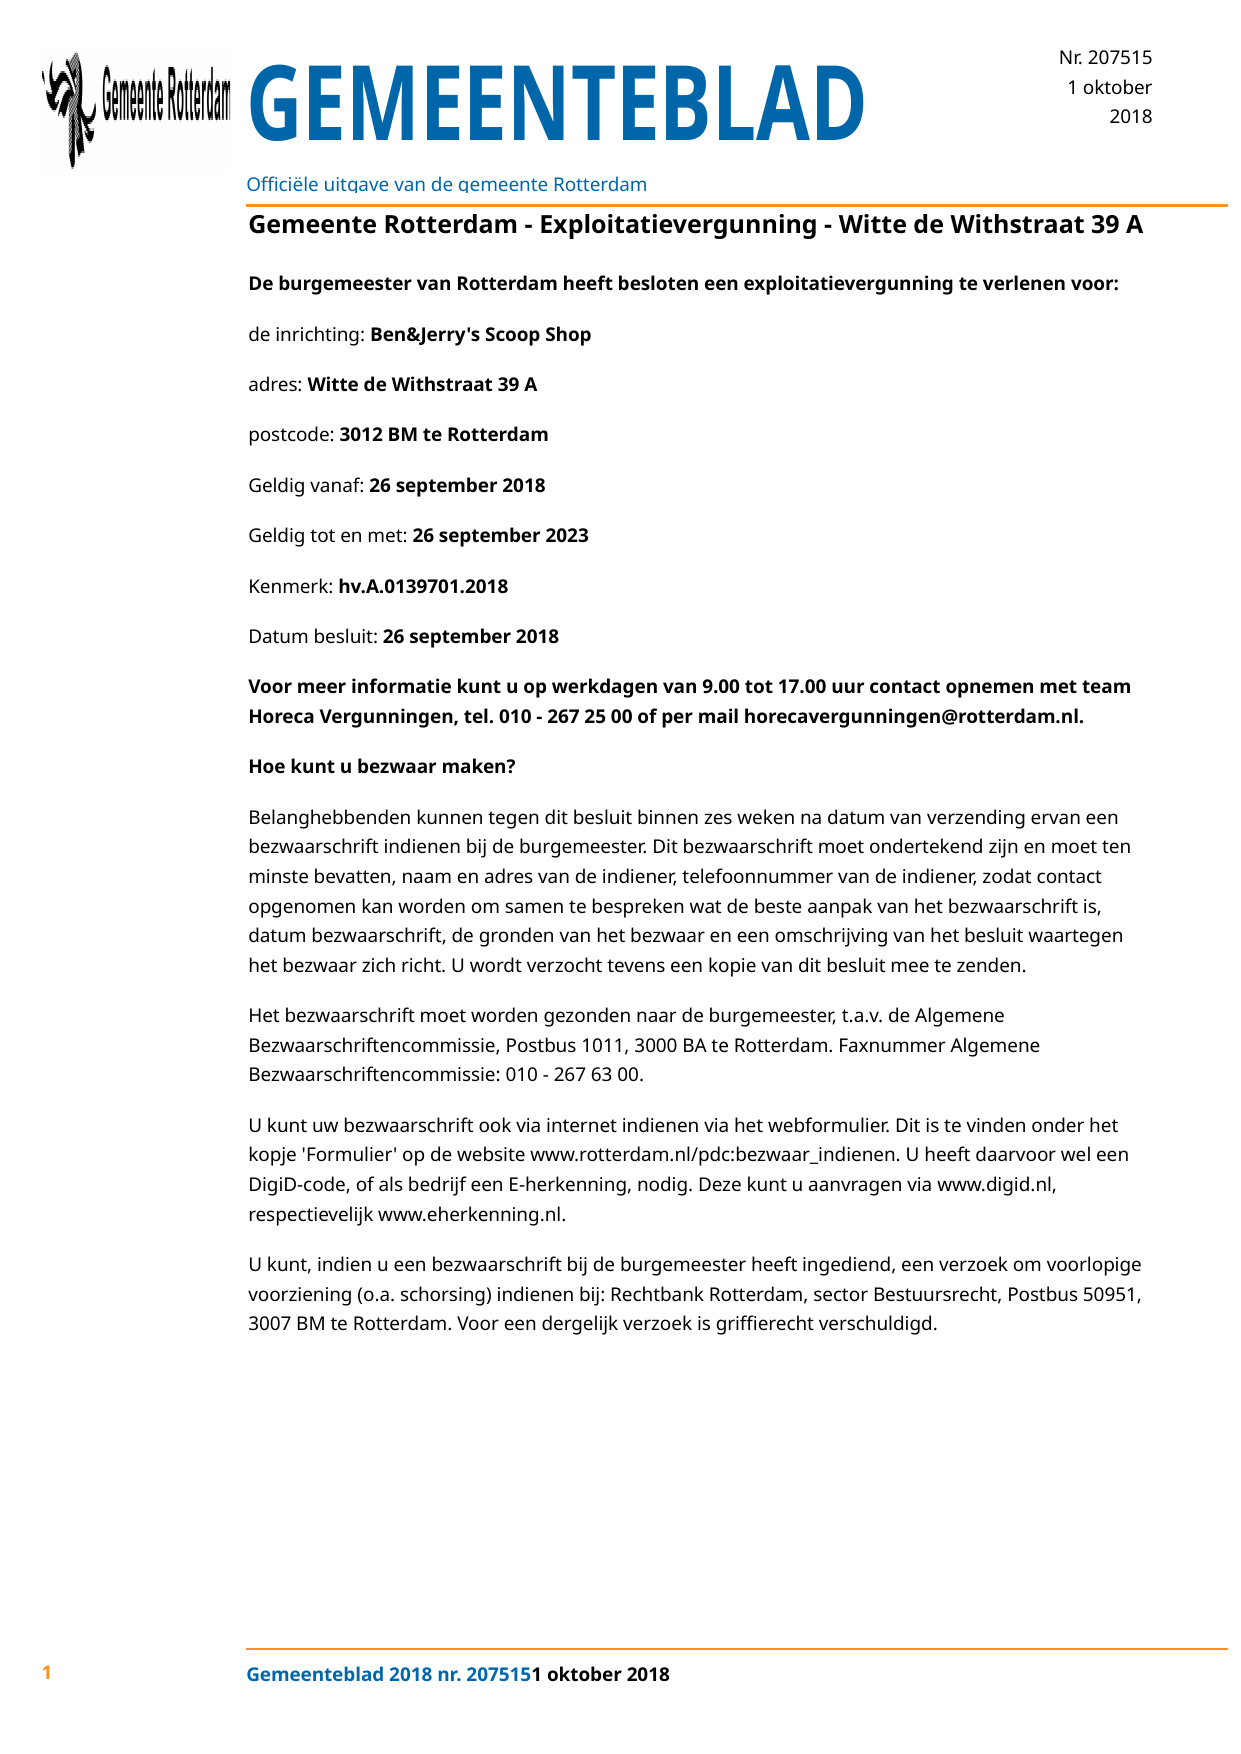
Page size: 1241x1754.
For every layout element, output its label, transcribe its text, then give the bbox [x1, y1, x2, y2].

text Geldig vanaf: 26 september 2018 [248, 472, 1152, 498]
text Geldig tot en met: 26 september 2023 [248, 522, 1152, 548]
text Voor meer informatie kunt u op werkdagen van 9.00 tot 17.00 uur contact opnemen met team Horeca Vergunningen, tel. 010 - 267 25 00 of per mail horecavergunningen@rotterdam.nl. [248, 674, 1152, 729]
text Datum besluit: 26 september 2018 [248, 623, 1152, 649]
picture [41, 47, 231, 172]
text U kunt uw bezwaarschrift ook via internet indienen via het webformulier. Dit is te vinden onder het kopje 'Formulier' op de website www.rotterdam.nl/pdc:bezwaar_indienen. U heeft daarvoor wel een DigiD-code, of als bedrijf een E-herkenning, nodig. Deze kunt u aanvragen via www.digid.nl, respectievelijk www.eherkenning.nl. [248, 1112, 1152, 1226]
text Belanghebbenden kunnen tegen dit besluit binnen zes weken na datum van verzending ervan een bezwaarschrift indienen bij de burgemeester. Dit bezwaarschrift moet ondertekend zijn en moet ten minste bevatten, naam en adres van de indiener, telefoonnummer van de indiener, zodat contact opgenomen kan worden om samen te bespreken wat de beste aanpak van het bezwaarschrift is, datum bezwaarschrift, de gronden van het bezwaar en een omschrijving van het besluit waartegen het bezwaar zich richt. U wordt verzocht tevens een kopie van dit besluit mee te zenden. [248, 804, 1152, 978]
text Het bezwaarschrift moet worden gezonden naar de burgemeester, t.a.v. de Algemene Bezwaarschriftencommissie, Postbus 1011, 3000 BA te Rotterdam. Faxnummer Algemene Bezwaarschriftencommissie: 010 - 267 63 00. [248, 1002, 1152, 1087]
text Kenmerk: hv.A.0139701.2018 [248, 573, 1152, 598]
text Gemeente Rotterdam - Exploitatievergunning - Witte de Withstraat 39 A [248, 207, 1152, 241]
text U kunt, indien u een bezwaarschrift bij de burgemeester heeft ingediend, een verzoek om voorlopige voorziening (o.a. schorsing) indienen bij: Rechtbank Rotterdam, sector Bestuursrecht, Postbus 50951, 3007 BM te Rotterdam. Voor een dergelijk verzoek is griffierecht verschuldigd. [248, 1251, 1152, 1336]
text adres: Witte de Withstraat 39 A [248, 371, 1152, 397]
text Hoe kunt u bezwaar maken? [248, 754, 1152, 779]
text de inrichting: Ben&Jerry's Scoop Shop [248, 321, 1152, 346]
text postcode: 3012 BM te Rotterdam [248, 422, 1152, 447]
text De burgemeester van Rotterdam heeft besloten een exploitatievergunning te verlenen voor: [248, 270, 1152, 296]
